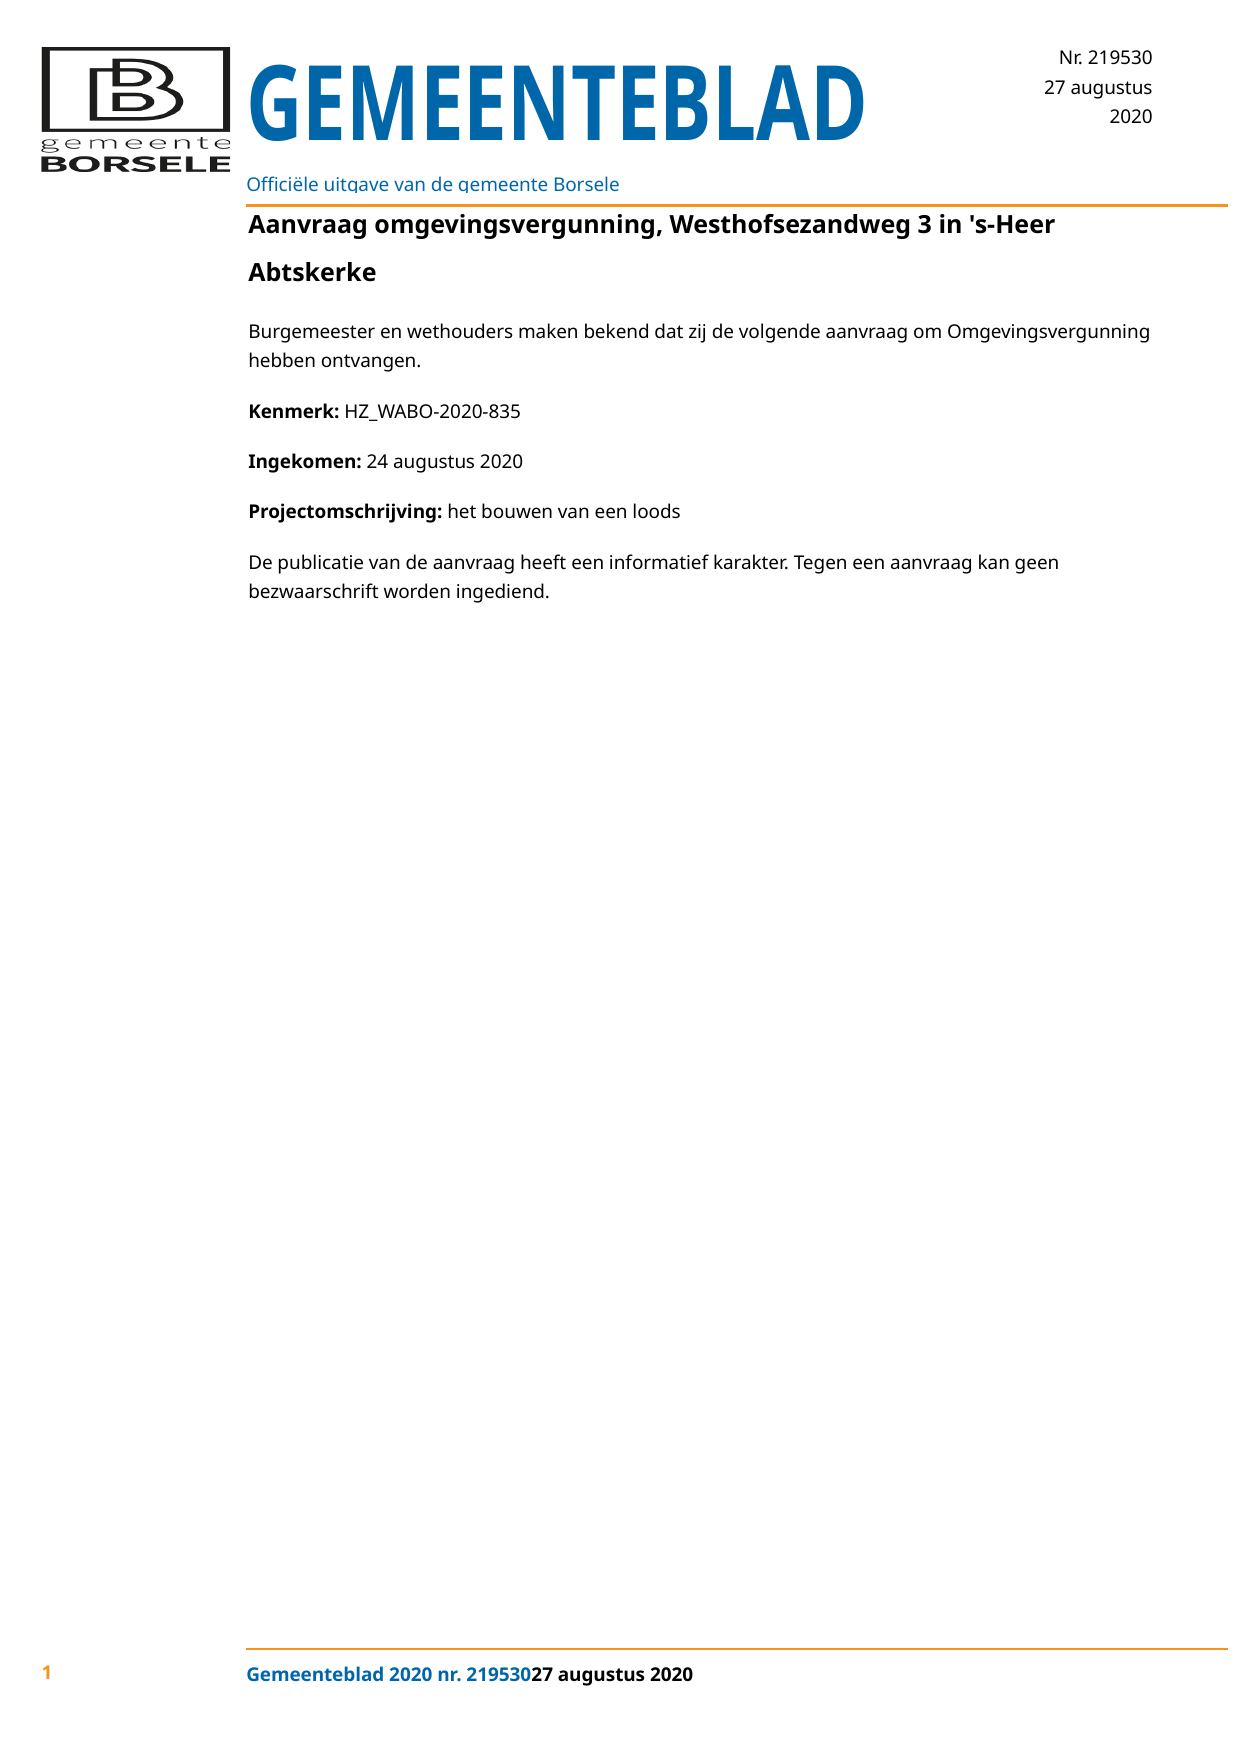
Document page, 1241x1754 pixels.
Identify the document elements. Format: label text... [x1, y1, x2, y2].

text Aanvraag omgevingsvergunning, Westhofsezandweg 3 in 's-Heer Abtskerke [248, 207, 1152, 288]
text Ingekomen: 24 augustus 2020 [248, 448, 1152, 474]
text Burgemeester en wethouders maken bekend dat zij de volgende aanvraag om Omgevingsvergunning hebben ontvangen. [248, 318, 1152, 373]
text Projectomschrijving: het bouwen van een loods [248, 499, 1152, 524]
text De publicatie van de aanvraag heeft een informatief karakter. Tegen een aanvraag kan geen bezwaarschrift worden ingediend. [248, 549, 1152, 604]
picture [41, 47, 231, 172]
text Kenmerk: HZ_WABO-2020-835 [248, 398, 1152, 424]
